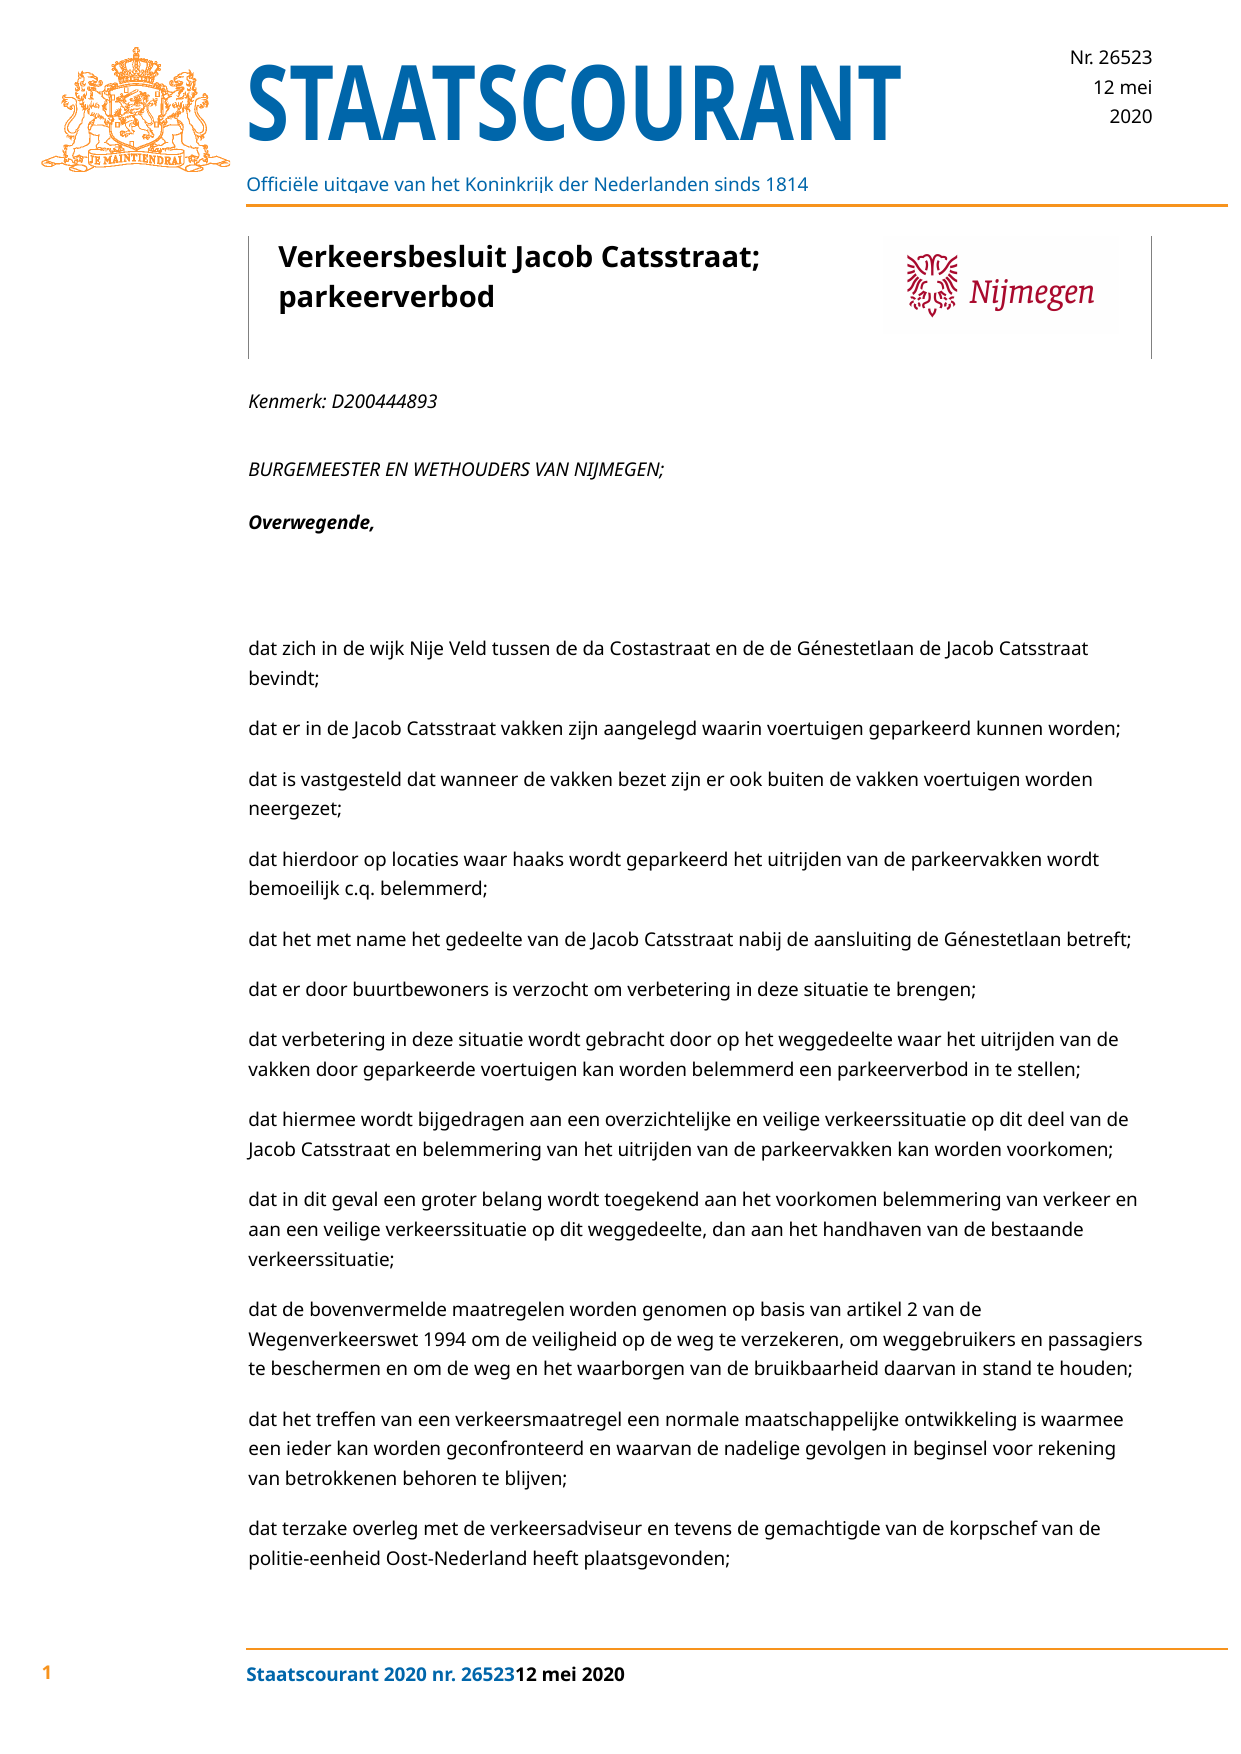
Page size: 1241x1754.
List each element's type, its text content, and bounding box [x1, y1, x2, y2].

picture [882, 236, 1119, 334]
text dat verbetering in deze situatie wordt gebracht door op het weggedeelte waar het uitrijden van de vakken door geparkeerde voertuigen kan worden belemmerd een parkeerverbod in te stellen; [248, 1027, 1152, 1082]
text Overwegende, [248, 509, 1152, 534]
text dat terzake overleg met de verkeersadviseur en tevens de gemachtigde van de korpschef van de politie-eenheid Oost-Nederland heeft plaatsgevonden; [248, 1515, 1152, 1571]
text dat in dit geval een groter belang wordt toegekend aan het voorkomen belemmering van verkeer en aan een veilige verkeerssituatie op dit weggedeelte, dan aan het handhaven van de bestaande verkeerssituatie; [248, 1187, 1152, 1271]
text dat hiermee wordt bijgedragen aan een overzichtelijke en veilige verkeerssituatie op dit deel van de Jacob Catsstraat en belemmering van het uitrijden van de parkeervakken kan worden voorkomen; [248, 1107, 1152, 1162]
text dat het treffen van een verkeersmaatregel een normale maatschappelijke ontwikkeling is waarmee een ieder kan worden geconfronteerd en waarvan de nadelige gevolgen in beginsel voor rekening van betrokkenen behoren te blijven; [248, 1406, 1152, 1491]
text dat het met name het gedeelte van de Jacob Catsstraat nabij de aansluiting de Génestetlaan betreft; [248, 926, 1152, 951]
picture [41, 47, 231, 172]
text Kenmerk: D200444893 [248, 388, 1152, 414]
text dat de bovenvermelde maatregelen worden genomen op basis van artikel 2 van de Wegenverkeerswet 1994 om de veiligheid op de weg te verzekeren, om weggebruikers en passagiers te beschermen en om de weg en het waarborgen van de bruikbaarheid daarvan in stand te houden; [248, 1296, 1152, 1381]
text BURGEMEESTER EN WETHOUDERS VAN NIJMEGEN; [248, 456, 1152, 482]
table_header Verkeersbesluit Jacob Catsstraat; parkeerverbod [249, 236, 850, 359]
table_header [850, 236, 1151, 359]
text dat er door buurtbewoners is verzocht om verbetering in deze situatie te brengen; [248, 976, 1152, 1002]
text dat er in de Jacob Catsstraat vakken zijn aangelegd waarin voertuigen geparkeerd kunnen worden; [248, 715, 1152, 741]
text dat is vastgesteld dat wanneer de vakken bezet zijn er ook buiten de vakken voertuigen worden neergezet; [248, 766, 1152, 821]
text dat hierdoor op locaties waar haaks wordt geparkeerd het uitrijden van de parkeervakken wordt bemoeilijk c.q. belemmerd; [248, 846, 1152, 901]
text dat zich in de wijk Nije Veld tussen de da Costastraat en de de Génestetlaan de Jacob Catsstraat bevindt; [248, 635, 1152, 691]
